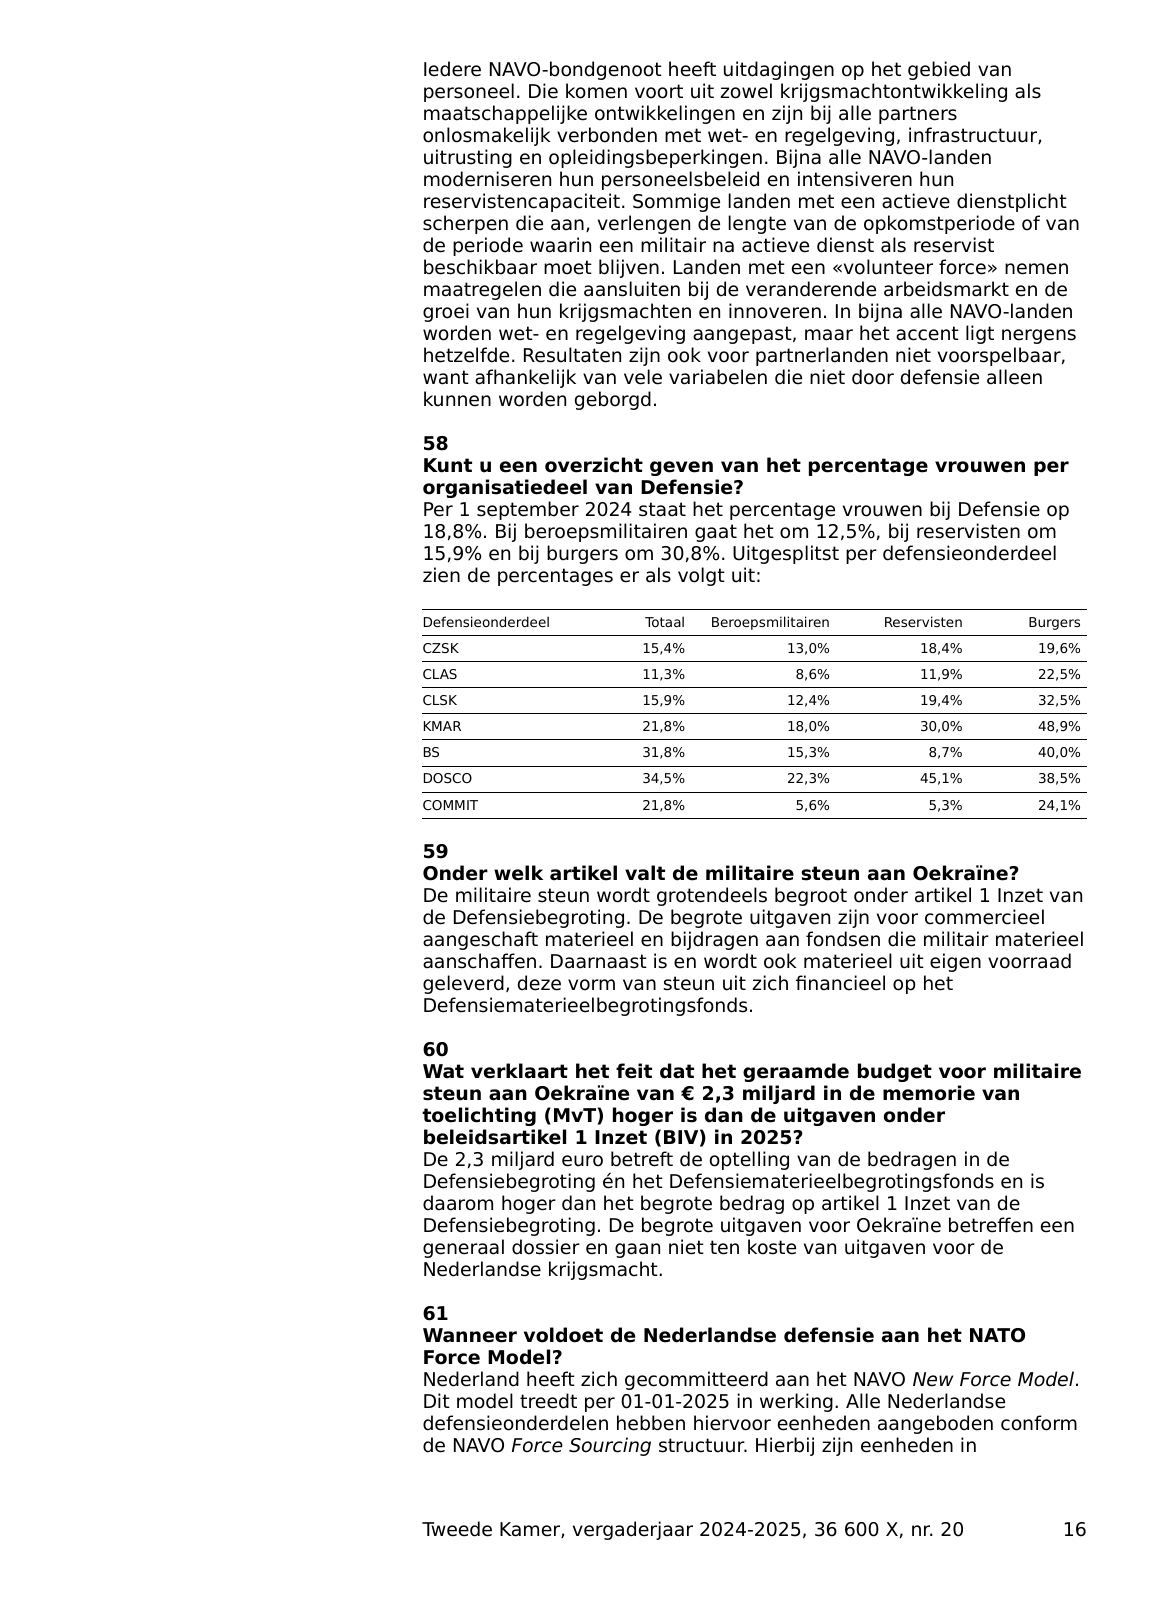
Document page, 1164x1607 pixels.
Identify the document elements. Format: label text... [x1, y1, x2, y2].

table_cell 48,9% [969, 714, 1087, 739]
table_cell 38,5% [969, 767, 1087, 792]
table_header Reservisten [836, 610, 968, 635]
table_cell CLAS [422, 662, 570, 687]
table_cell 32,5% [969, 688, 1087, 713]
text Per 1 september 2024 staat het percentage vrouwen bij Defensie op 18,8%. Bij beroepsmilitairen gaat het om 12,5%, bij reservisten om 15,9% en bij burgers om 30,8%. Uitgesplitst per defensieonderdeel zien de percentages er als volgt uit: [422, 499, 1087, 587]
table_cell 13,0% [691, 636, 836, 661]
table_cell 11,3% [570, 662, 691, 687]
text De militaire steun wordt grotendeels begroot onder artikel 1 Inzet van de Defensiebegroting. De begrote uitgaven zijn voor commercieel aangeschaft materieel en bijdragen aan fondsen die militair materieel aanschaffen. Daarnaast is en wordt ook materieel uit eigen voorraad geleverd, deze vorm van steun uit zich financieel op het Defensiematerieelbegrotingsfonds. [422, 885, 1087, 1017]
table_cell 24,1% [969, 793, 1087, 818]
text 59 [422, 841, 1087, 863]
table_cell CZSK [422, 636, 570, 661]
table_cell 45,1% [836, 767, 968, 792]
table_cell 8,6% [691, 662, 836, 687]
table_cell 22,5% [969, 662, 1087, 687]
table_cell 19,4% [836, 688, 968, 713]
table_cell DOSCO [422, 767, 570, 792]
text Iedere NAVO-bondgenoot heeft uitdagingen op het gebied van personeel. Die komen voort uit zowel krijgsmachtontwikkeling als maatschappelijke ontwikkelingen en zijn bij alle partners onlosmakelijk verbonden met wet- en regelgeving, infrastructuur, uitrusting en opleidingsbeperkingen. Bijna alle NAVO-landen moderniseren hun personeelsbeleid en intensiveren hun reservistencapaciteit. Sommige landen met een actieve dienstplicht scherpen die aan, verlengen de lengte van de opkomstperiode of van de periode waarin een militair na actieve dienst als reservist beschikbaar moet blijven. Landen met een «volunteer force» nemen maatregelen die aansluiten bij de veranderende arbeidsmarkt en de groei van hun krijgsmachten en innoveren. In bijna alle NAVO-landen worden wet- en regelgeving aangepast, maar het accent ligt nergens hetzelfde. Resultaten zijn ook voor partnerlanden niet voorspelbaar, want afhankelijk van vele variabelen die niet door defensie alleen kunnen worden geborgd. [422, 59, 1087, 411]
text 58 [422, 433, 1087, 455]
text Wanneer voldoet de Nederlandse defensie aan het NATO Force Model? [422, 1325, 1087, 1369]
text Kunt u een overzicht geven van het percentage vrouwen per organisatiedeel van Defensie? [422, 455, 1087, 499]
text De 2,3 miljard euro betreft de optelling van de bedragen in de Defensiebegroting én het Defensiematerieelbegrotingsfonds en is daarom hoger dan het begrote bedrag op artikel 1 Inzet van de Defensiebegroting. De begrote uitgaven voor Oekraïne betreffen een generaal dossier en gaan niet ten koste van uitgaven voor de Nederlandse krijgsmacht. [422, 1149, 1087, 1281]
table_header Defensieonderdeel [422, 610, 570, 635]
text Nederland heeft zich gecommitteerd aan het NAVO New Force Model. Dit model treedt per 01-01-2025 in werking. Alle Nederlandse defensieonderdelen hebben hiervoor eenheden aangeboden conform de NAVO Force Sourcing structuur. Hierbij zijn eenheden in [422, 1369, 1087, 1457]
table_cell 21,8% [570, 714, 691, 739]
table_cell 18,0% [691, 714, 836, 739]
table_cell 21,8% [570, 793, 691, 818]
table_header Burgers [969, 610, 1087, 635]
table_cell 8,7% [836, 740, 968, 766]
table_cell 34,5% [570, 767, 691, 792]
table_cell 15,9% [570, 688, 691, 713]
table_cell 31,8% [570, 740, 691, 766]
table_cell 5,3% [836, 793, 968, 818]
table_cell 15,4% [570, 636, 691, 661]
table_header Totaal [570, 610, 691, 635]
table_cell BS [422, 740, 570, 766]
table_cell 11,9% [836, 662, 968, 687]
text Onder welk artikel valt de militaire steun aan Oekraïne? [422, 863, 1087, 885]
text Wat verklaart het feit dat het geraamde budget voor militaire steun aan Oekraïne van € 2,3 miljard in de memorie van toelichting (MvT) hoger is dan de uitgaven onder beleidsartikel 1 Inzet (BIV) in 2025? [422, 1061, 1087, 1149]
table_cell 5,6% [691, 793, 836, 818]
text 61 [422, 1303, 1087, 1325]
table_cell 40,0% [969, 740, 1087, 766]
table_cell 22,3% [691, 767, 836, 792]
table_cell COMMIT [422, 793, 570, 818]
table_cell 19,6% [969, 636, 1087, 661]
table_cell CLSK [422, 688, 570, 713]
table_cell 30,0% [836, 714, 968, 739]
table_cell 18,4% [836, 636, 968, 661]
table_cell 15,3% [691, 740, 836, 766]
table_header Beroepsmilitairen [691, 610, 836, 635]
text 60 [422, 1039, 1087, 1061]
table_cell KMAR [422, 714, 570, 739]
table_cell 12,4% [691, 688, 836, 713]
